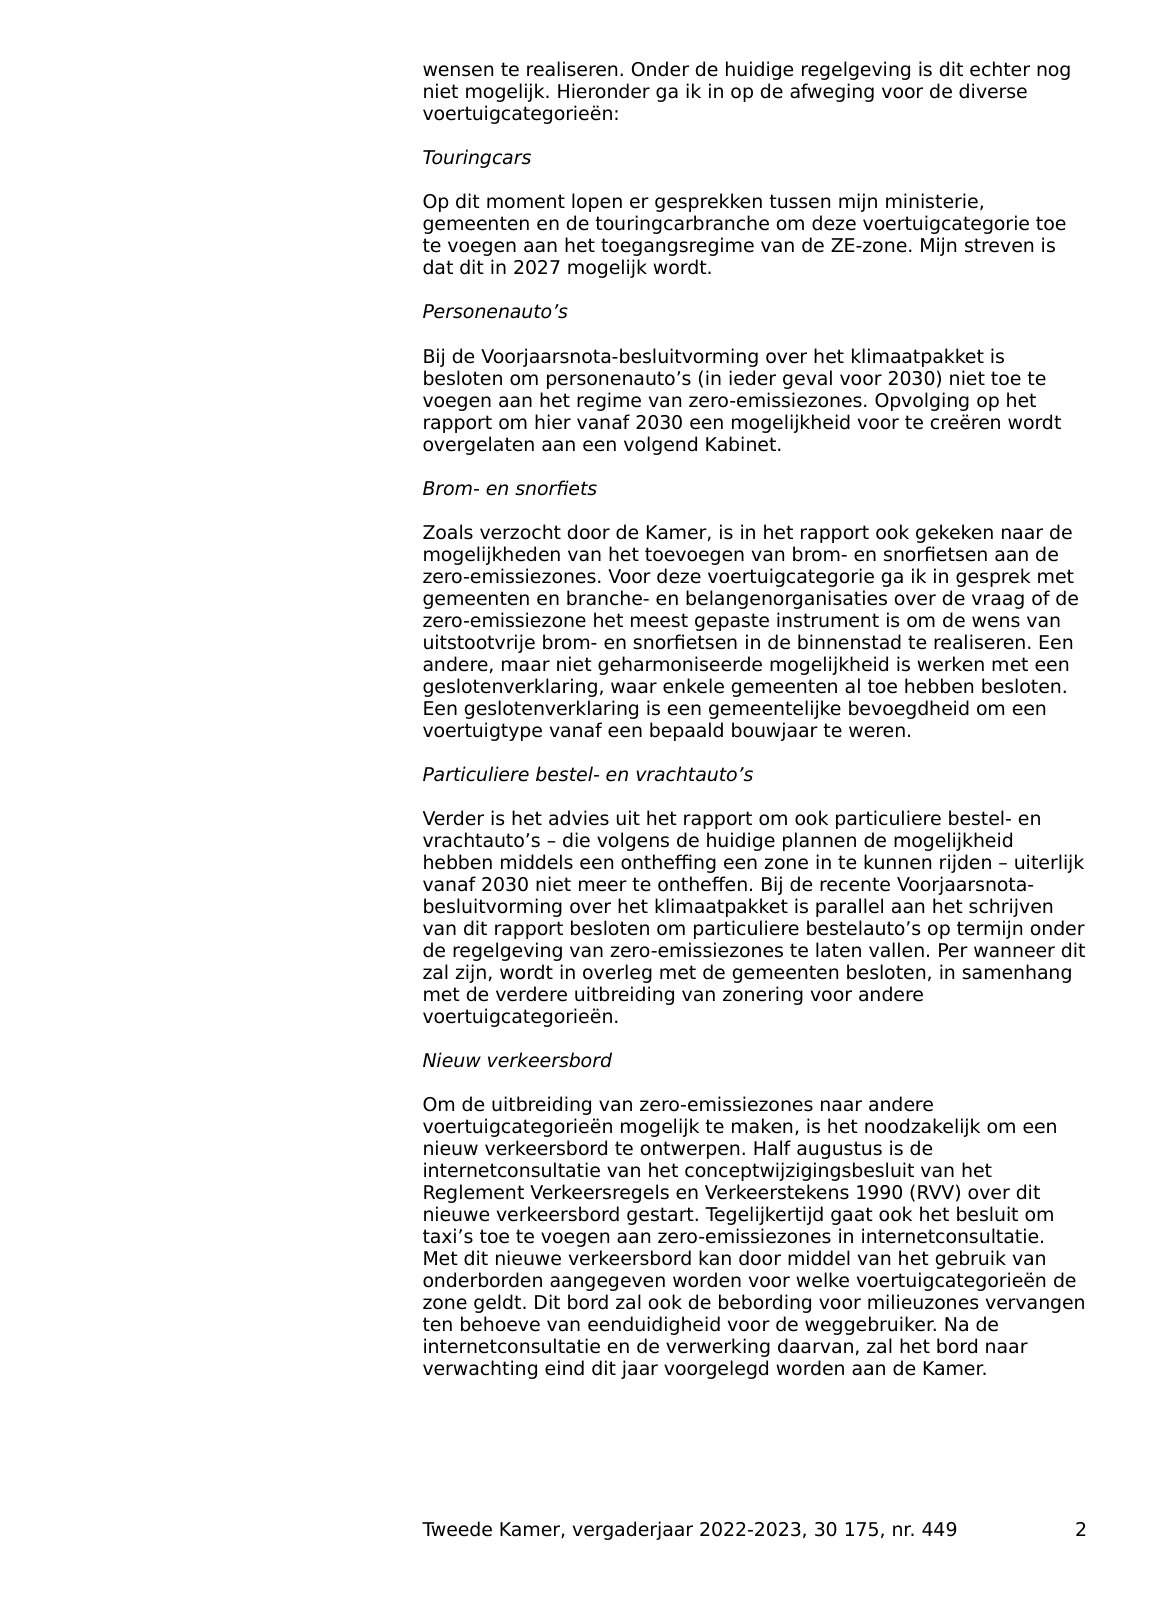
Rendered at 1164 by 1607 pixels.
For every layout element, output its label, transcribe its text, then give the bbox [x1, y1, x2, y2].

text Zoals verzocht door de Kamer, is in het rapport ook gekeken naar de mogelijkheden van het toevoegen van brom- en snorfietsen aan de zero-emissiezones. Voor deze voertuigcategorie ga ik in gesprek met gemeenten en branche- en belangenorganisaties over de vraag of de zero-emissiezone het meest gepaste instrument is om de wens van uitstootvrije brom- en snorfietsen in de binnenstad te realiseren. Een andere, maar niet geharmoniseerde mogelijkheid is werken met een geslotenverklaring, waar enkele gemeenten al toe hebben besloten. Een geslotenverklaring is een gemeentelijke bevoegdheid om een voertuigtype vanaf een bepaald bouwjaar te weren. [422, 522, 1087, 742]
subtitle Particuliere bestel- en vrachtauto’s [422, 764, 1087, 786]
subtitle Touringcars [422, 147, 1087, 169]
subtitle Brom- en snorfiets [422, 478, 1087, 500]
text wensen te realiseren. Onder de huidige regelgeving is dit echter nog niet mogelijk. Hieronder ga ik in op de afweging voor de diverse voertuigcategorieën: [422, 59, 1087, 125]
text Verder is het advies uit het rapport om ook particuliere bestel- en vrachtauto’s – die volgens de huidige plannen de mogelijkheid hebben middels een ontheffing een zone in te kunnen rijden – uiterlijk vanaf 2030 niet meer te ontheffen. Bij de recente Voorjaarsnota-besluitvorming over het klimaatpakket is parallel aan het schrijven van dit rapport besloten om particuliere bestelauto’s op termijn onder de regelgeving van zero-emissiezones te laten vallen. Per wanneer dit zal zijn, wordt in overleg met de gemeenten besloten, in samenhang met de verdere uitbreiding van zonering voor andere voertuigcategorieën. [422, 808, 1087, 1028]
text Om de uitbreiding van zero-emissiezones naar andere voertuigcategorieën mogelijk te maken, is het noodzakelijk om een nieuw verkeersbord te ontwerpen. Half augustus is de internetconsultatie van het conceptwijzigingsbesluit van het Reglement Verkeersregels en Verkeerstekens 1990 (RVV) over dit nieuwe verkeersbord gestart. Tegelijkertijd gaat ook het besluit om taxi’s toe te voegen aan zero-emissiezones in internetconsultatie. Met dit nieuwe verkeersbord kan door middel van het gebruik van onderborden aangegeven worden voor welke voertuigcategorieën de zone geldt. Dit bord zal ook de bebording voor milieuzones vervangen ten behoeve van eenduidigheid voor de weggebruiker. Na de internetconsultatie en de verwerking daarvan, zal het bord naar verwachting eind dit jaar voorgelegd worden aan de Kamer. [422, 1094, 1087, 1380]
subtitle Nieuw verkeersbord [422, 1050, 1087, 1072]
text Op dit moment lopen er gesprekken tussen mijn ministerie, gemeenten en de touringcarbranche om deze voertuigcategorie toe te voegen aan het toegangsregime van de ZE-zone. Mijn streven is dat dit in 2027 mogelijk wordt. [422, 191, 1087, 279]
subtitle Personenauto’s [422, 301, 1087, 323]
text Bij de Voorjaarsnota-besluitvorming over het klimaatpakket is besloten om personenauto’s (in ieder geval voor 2030) niet toe te voegen aan het regime van zero-emissiezones. Opvolging op het rapport om hier vanaf 2030 een mogelijkheid voor te creëren wordt overgelaten aan een volgend Kabinet. [422, 346, 1087, 456]
